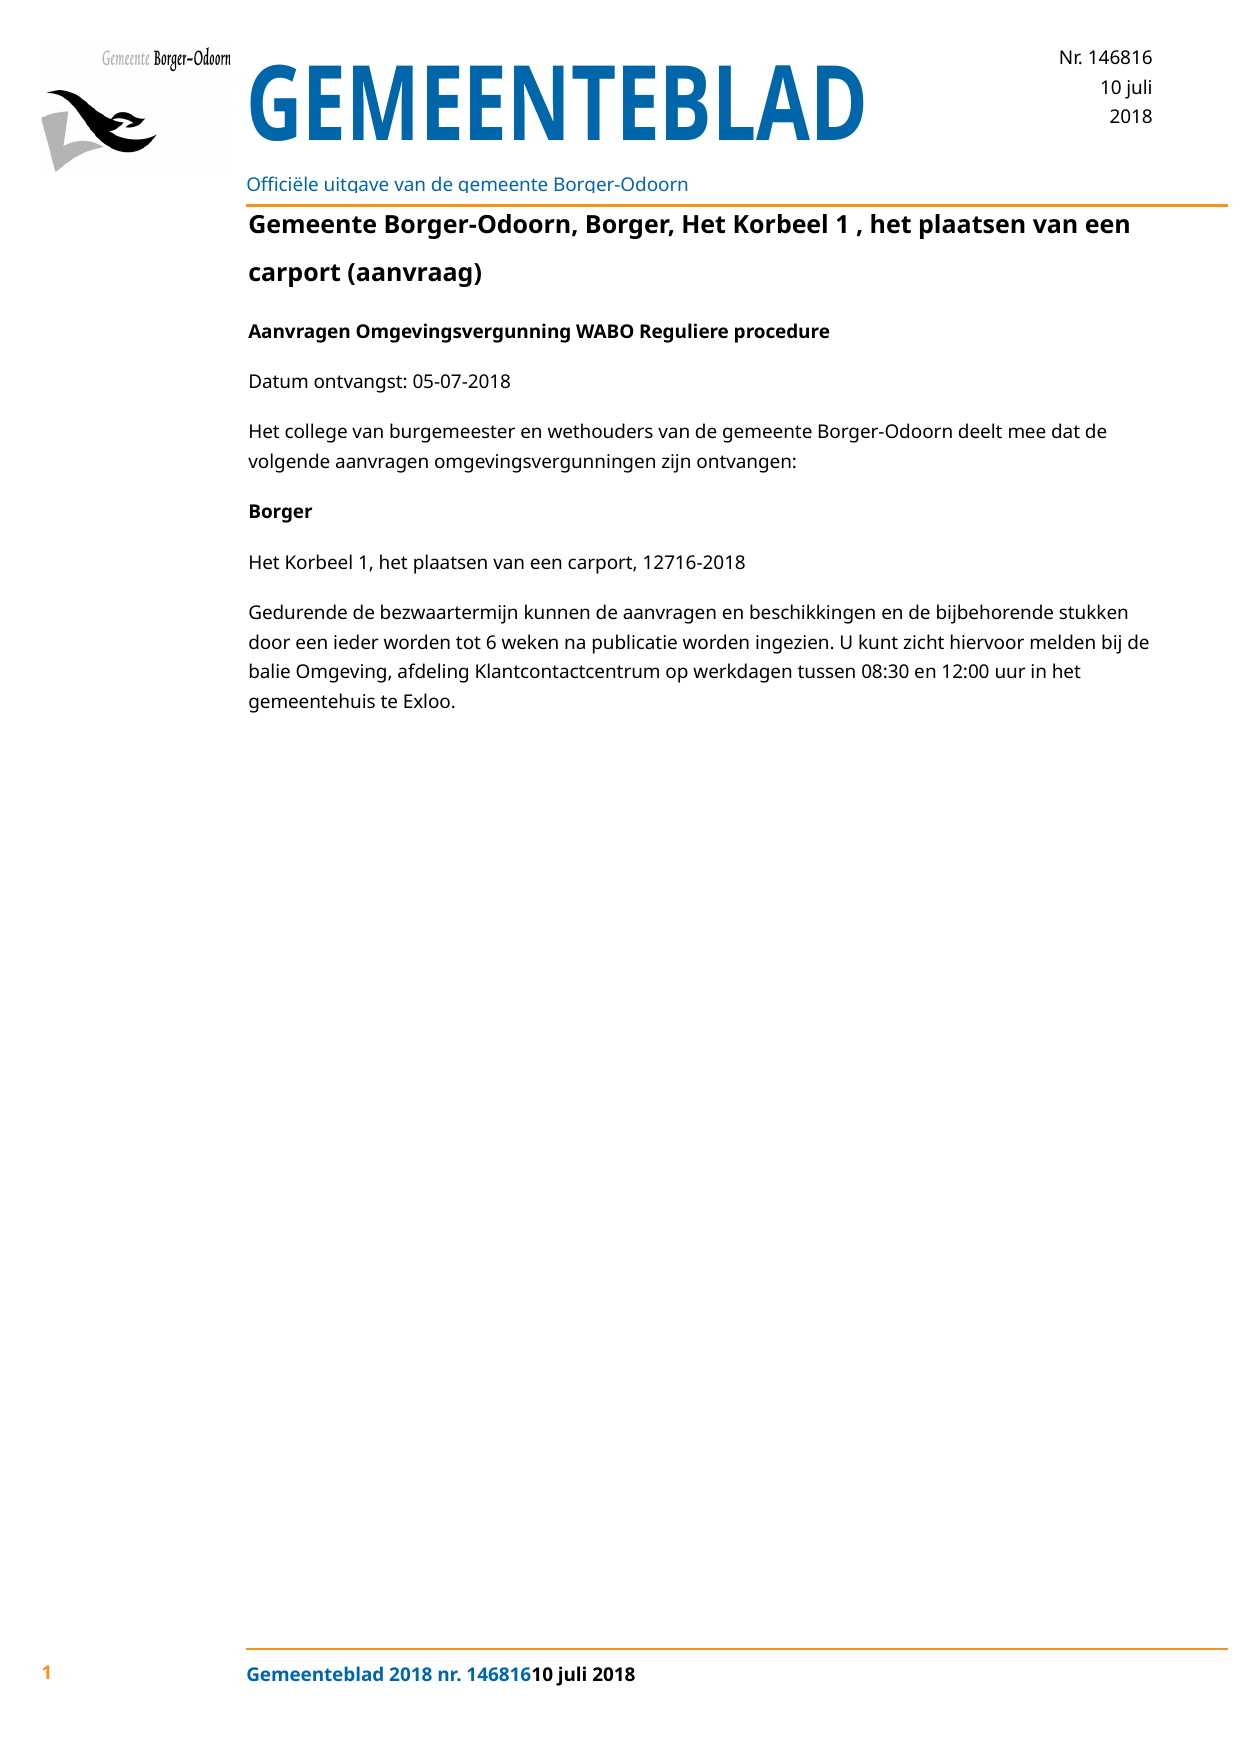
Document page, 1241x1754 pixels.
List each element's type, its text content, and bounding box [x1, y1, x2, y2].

text Het Korbeel 1, het plaatsen van een carport, 12716-2018 [248, 549, 1152, 575]
picture [41, 47, 231, 172]
text Borger [248, 499, 1152, 524]
text Het college van burgemeester en wethouders van de gemeente Borger-Odoorn deelt mee dat de volgende aanvragen omgevingsvergunningen zijn ontvangen: [248, 419, 1152, 474]
text Gemeente Borger-Odoorn, Borger, Het Korbeel 1 , het plaatsen van een carport (aanvraag) [248, 207, 1152, 288]
text Gedurende de bezwaartermijn kunnen de aanvragen en beschikkingen en de bijbehorende stukken door een ieder worden tot 6 weken na publicatie worden ingezien. U kunt zicht hiervoor melden bij de balie Omgeving, afdeling Klantcontactcentrum op werkdagen tussen 08:30 en 12:00 uur in het gemeentehuis te Exloo. [248, 599, 1152, 714]
text Datum ontvangst: 05-07-2018 [248, 368, 1152, 394]
text Aanvragen Omgevingsvergunning WABO Reguliere procedure [248, 318, 1152, 344]
